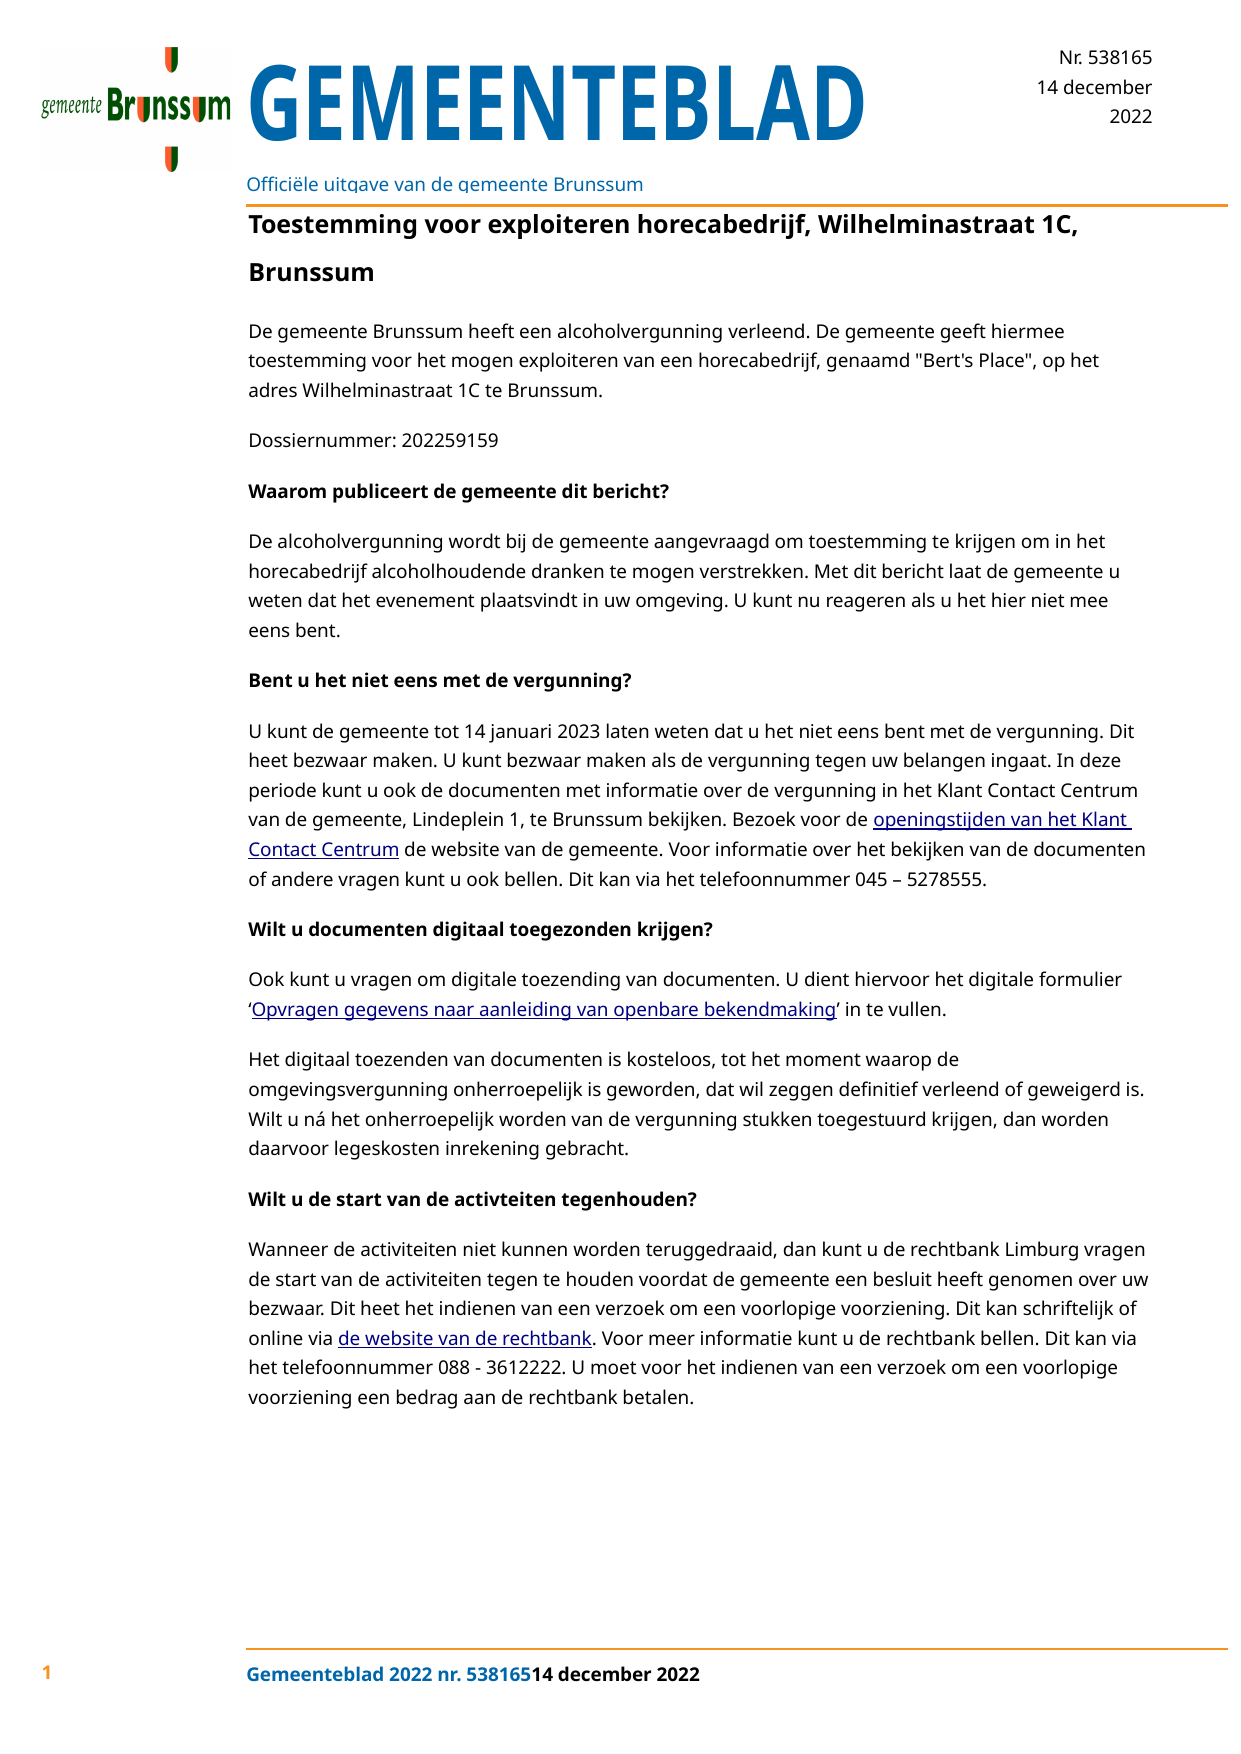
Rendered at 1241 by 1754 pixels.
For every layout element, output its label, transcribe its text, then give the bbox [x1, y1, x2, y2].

text Wilt u documenten digitaal toegezonden krijgen? [248, 916, 1152, 942]
text Ook kunt u vragen om digitale toezending van documenten. U dient hiervoor het digitale formulier ‘Opvragen gegevens naar aanleiding van openbare bekendmaking’ in te vullen. [248, 967, 1152, 1022]
text Het digitaal toezenden van documenten is kosteloos, tot het moment waarop de omgevingsvergunning onherroepelijk is geworden, dat wil zeggen definitief verleend of geweigerd is. Wilt u ná het onherroepelijk worden van de vergunning stukken toegestuurd krijgen, dan worden daarvoor legeskosten inrekening gebracht. [248, 1047, 1152, 1161]
text U kunt de gemeente tot 14 januari 2023 laten weten dat u het niet eens bent met de vergunning. Dit heet bezwaar maken. U kunt bezwaar maken als de vergunning tegen uw belangen ingaat. In deze periode kunt u ook de documenten met informatie over de vergunning in het Klant Contact Centrum van de gemeente, Lindeplein 1, te Brunssum bekijken. Bezoek voor de openingstijden van het Klant Contact Centrum de website van de gemeente. Voor informatie over het bekijken van de documenten of andere vragen kunt u ook bellen. Dit kan via het telefoonnummer 045 – 5278555. [248, 718, 1152, 892]
text De gemeente Brunssum heeft een alcoholvergunning verleend. De gemeente geeft hiermee toestemming voor het mogen exploiteren van een horecabedrijf, genaamd "Bert's Place", op het adres Wilhelminastraat 1C te Brunssum. [248, 318, 1152, 403]
text Bent u het niet eens met de vergunning? [248, 667, 1152, 693]
text De alcoholvergunning wordt bij de gemeente aangevraagd om toestemming te krijgen om in het horecabedrijf alcoholhoudende dranken te mogen verstrekken. Met dit bericht laat de gemeente u weten dat het evenement plaatsvindt in uw omgeving. U kunt nu reageren als u het hier niet mee eens bent. [248, 528, 1152, 643]
text Wanneer de activiteiten niet kunnen worden teruggedraaid, dan kunt u de rechtbank Limburg vragen de start van de activiteiten tegen te houden voordat de gemeente een besluit heeft genomen over uw bezwaar. Dit heet het indienen van een verzoek om een voorlopige voorziening. Dit kan schriftelijk of online via de website van de rechtbank. Voor meer informatie kunt u de rechtbank bellen. Dit kan via het telefoonnummer 088 - 3612222. U moet voor het indienen van een verzoek om een voorlopige voorziening een bedrag aan de rechtbank betalen. [248, 1236, 1152, 1410]
text Dossiernummer: 202259159 [248, 427, 1152, 453]
text Toestemming voor exploiteren horecabedrijf, Wilhelminastraat 1C, Brunssum [248, 207, 1152, 288]
text Wilt u de start van de activteiten tegenhouden? [248, 1186, 1152, 1212]
text Waarom publiceert de gemeente dit bericht? [248, 478, 1152, 504]
picture [41, 47, 231, 172]
